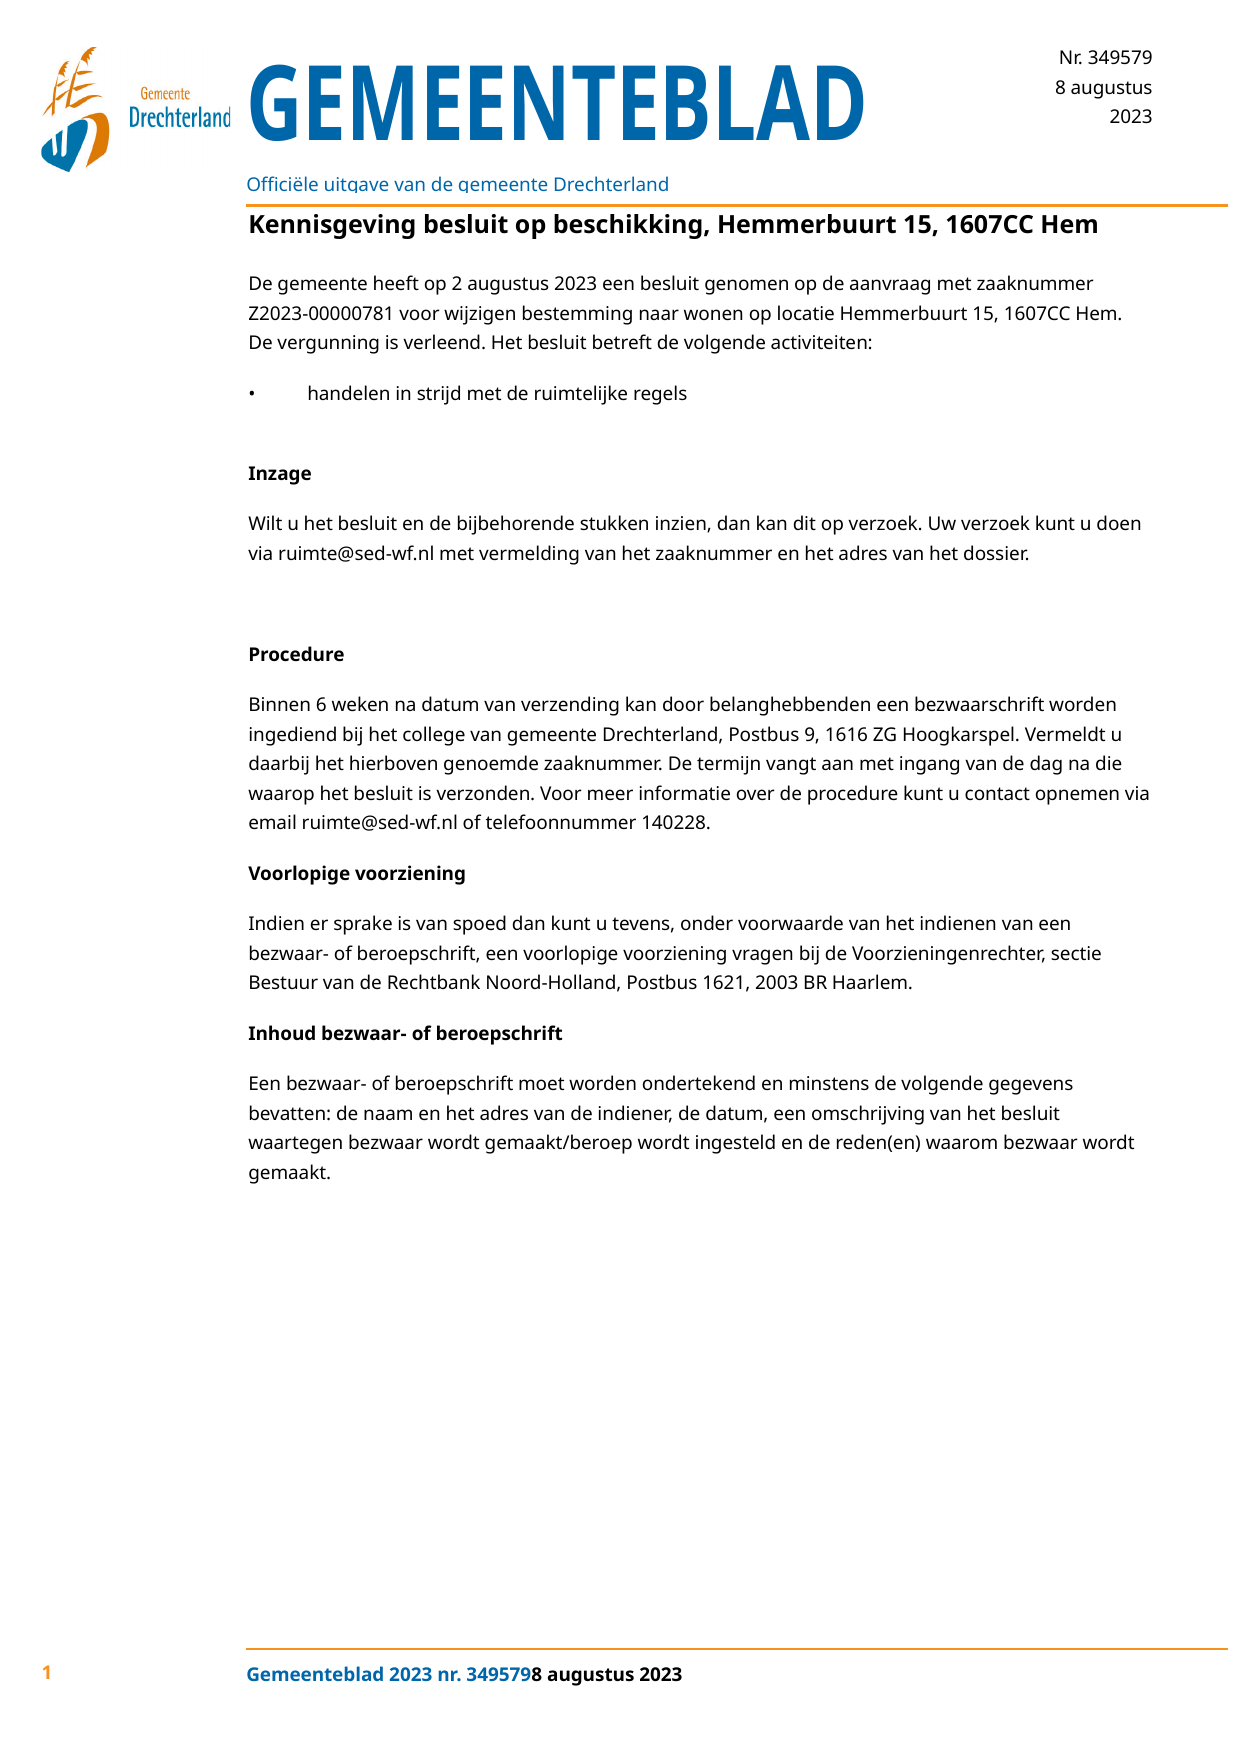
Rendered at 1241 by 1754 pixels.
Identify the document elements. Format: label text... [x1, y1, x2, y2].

text Inzage [248, 460, 1152, 486]
text Inhoud bezwaar- of beroepschrift [248, 1020, 1152, 1046]
picture [226, 115, 231, 124]
picture [41, 158, 64, 172]
text Binnen 6 weken na datum van verzending kan door belanghebbenden een bezwaarschrift worden ingediend bij het college van gemeente Drechterland, Postbus 9, 1616 ZG Hoogkarspel. Vermeldt u daarbij het hierboven genoemde zaaknummer. De termijn vangt aan met ingang van de dag na die waarop het besluit is verzonden. Voor meer informatie over de procedure kunt u contact opnemen via email ruimte@sed-wf.nl of telefoonnummer 140228. [248, 691, 1152, 835]
text Procedure [248, 641, 1152, 666]
picture [41, 47, 231, 172]
list handelen in strijd met de ruimtelijke regels [248, 380, 1152, 406]
text Wilt u het besluit en de bijbehorende stukken inzien, dan kan dit op verzoek. Uw verzoek kunt u doen via ruimte@sed-wf.nl met vermelding van het zaaknummer en het adres van het dossier. [248, 510, 1152, 566]
text Een bezwaar- of beroepschrift moet worden ondertekend en minstens de volgende gegevens bevatten: de naam en het adres van de indiener, de datum, een omschrijving van het besluit waartegen bezwaar wordt gemaakt/beroep wordt ingesteld en de reden(en) waarom bezwaar wordt gemaakt. [248, 1070, 1152, 1185]
text Kennisgeving besluit op beschikking, Hemmerbuurt 15, 1607CC Hem [248, 207, 1152, 241]
text De gemeente heeft op 2 augustus 2023 een besluit genomen op de aanvraag met zaaknummer Z2023-00000781 voor wijzigen bestemming naar wonen op locatie Hemmerbuurt 15, 1607CC Hem. De vergunning is verleend. Het besluit betreft de volgende activiteiten: [248, 270, 1152, 355]
text Voorlopige voorziening [248, 860, 1152, 886]
text Indien er sprake is van spoed dan kunt u tevens, onder voorwaarde van het indienen van een bezwaar- of beroepschrift, een voorlopige voorziening vragen bij de Voorzieningenrechter, sectie Bestuur van de Rechtbank Noord-Holland, Postbus 1621, 2003 BR Haarlem. [248, 910, 1152, 995]
